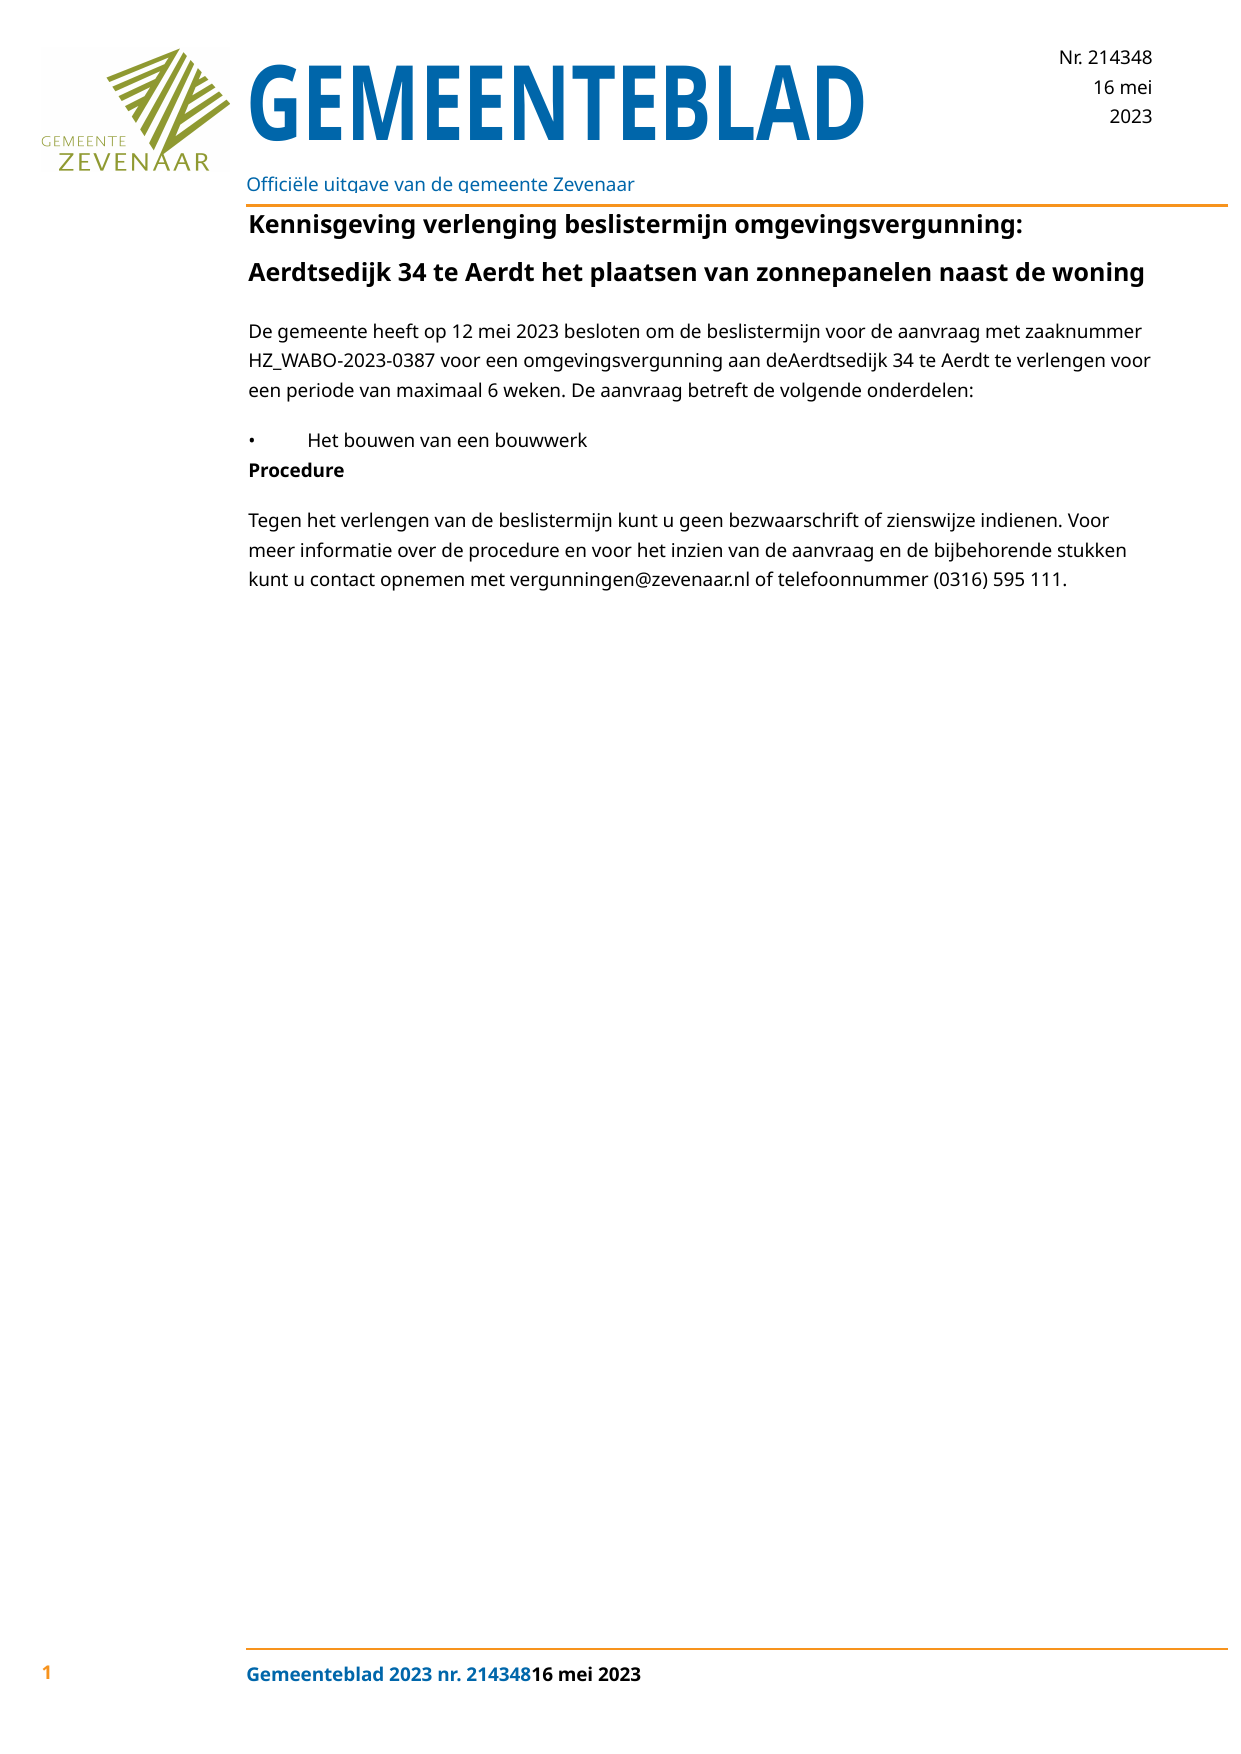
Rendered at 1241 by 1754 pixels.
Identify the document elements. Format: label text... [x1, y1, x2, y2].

text De gemeente heeft op 12 mei 2023 besloten om de beslistermijn voor de aanvraag met zaaknummer HZ_WABO-2023-0387 voor een omgevingsvergunning aan deAerdtsedijk 34 te Aerdt te verlengen voor een periode van maximaal 6 weken. De aanvraag betreft de volgende onderdelen: [248, 318, 1152, 403]
text Kennisgeving verlenging beslistermijn omgevingsvergunning: Aerdtsedijk 34 te Aerdt het plaatsen van zonnepanelen naast de woning [248, 207, 1152, 288]
text Tegen het verlengen van de beslistermijn kunt u geen bezwaarschrift of zienswijze indienen. Voor meer informatie over de procedure en voor het inzien van de aanvraag en de bijbehorende stukken kunt u contact opnemen met vergunningen@zevenaar.nl of telefoonnummer (0316) 595 111. [248, 507, 1152, 592]
picture [41, 47, 231, 172]
text Procedure [248, 457, 1152, 483]
list Het bouwen van een bouwwerk [248, 427, 1152, 453]
